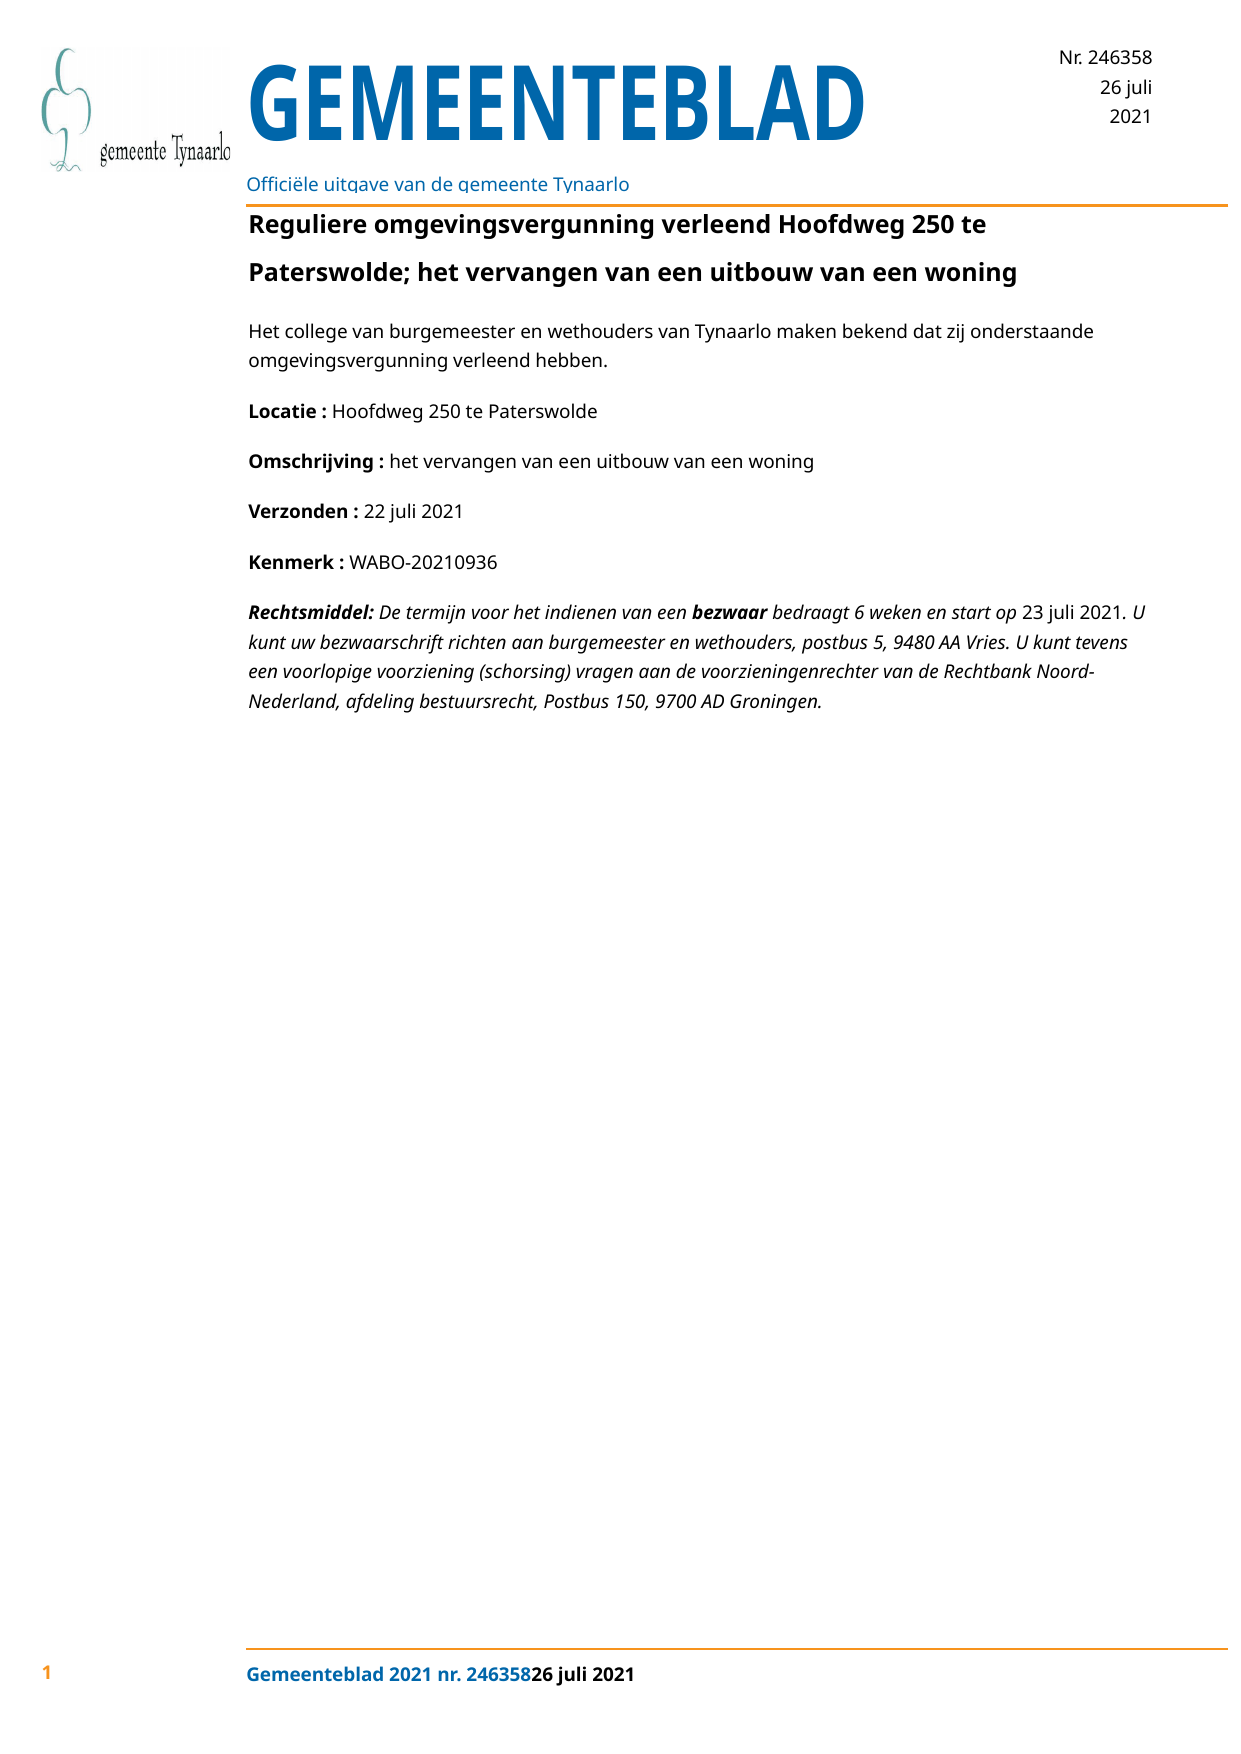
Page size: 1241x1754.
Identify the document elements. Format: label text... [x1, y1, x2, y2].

text Locatie : Hoofdweg 250 te Paterswolde [248, 398, 1152, 424]
text Het college van burgemeester en wethouders van Tynaarlo maken bekend dat zij onderstaande omgevingsvergunning verleend hebben. [248, 318, 1152, 373]
text Verzonden : 22 juli 2021 [248, 499, 1152, 524]
text Omschrijving : het vervangen van een uitbouw van een woning [248, 448, 1152, 474]
text Rechtsmiddel: De termijn voor het indienen van een bezwaar bedraagt 6 weken en start op 23 juli 2021. U kunt uw bezwaarschrift richten aan burgemeester en wethouders, postbus 5, 9480 AA Vries. U kunt tevens een voorlopige voorziening (schorsing) vragen aan de voorzieningenrechter van de Rechtbank Noord-Nederland, afdeling bestuursrecht, Postbus 150, 9700 AD Groningen. [248, 599, 1152, 714]
text Reguliere omgevingsvergunning verleend Hoofdweg 250 te Paterswolde; het vervangen van een uitbouw van een woning [248, 207, 1152, 288]
picture [41, 47, 231, 172]
text Kenmerk : WABO-20210936 [248, 549, 1152, 575]
